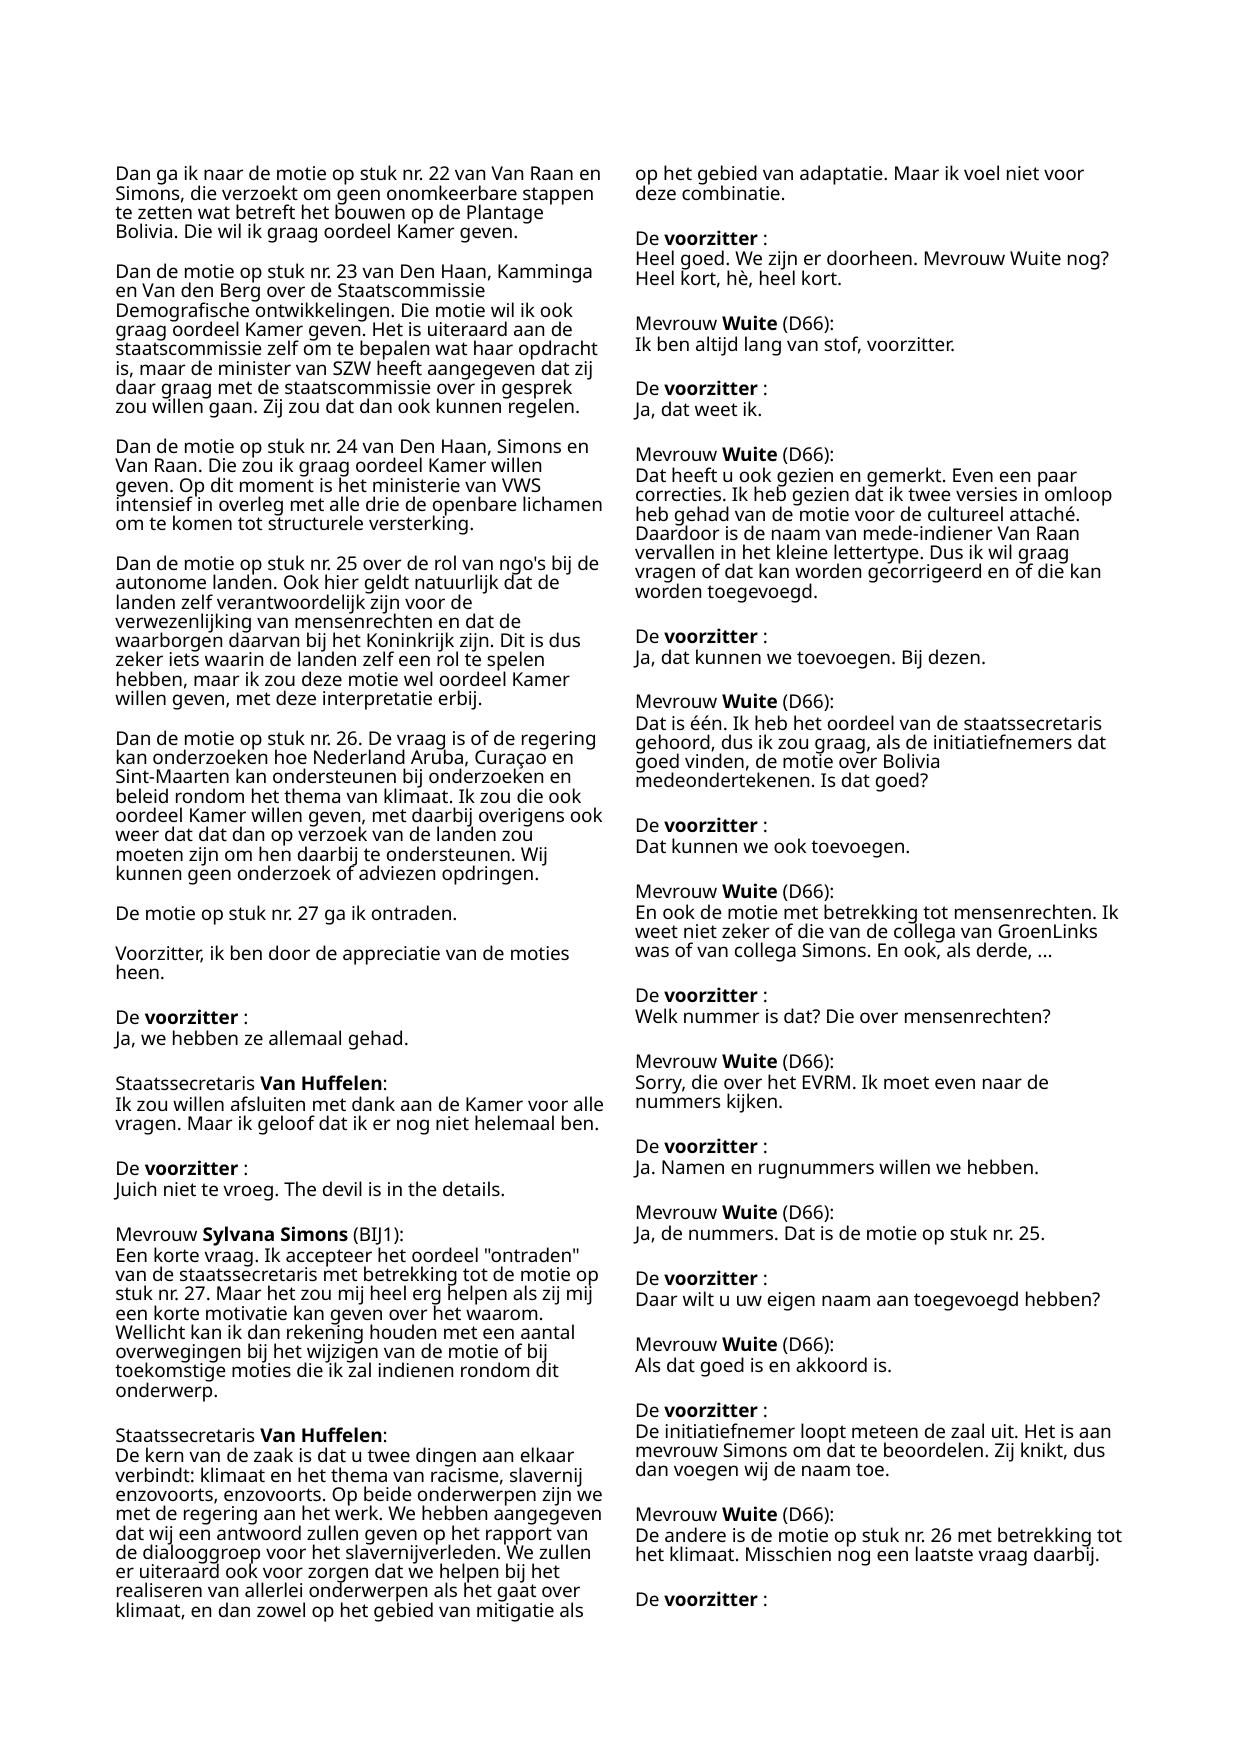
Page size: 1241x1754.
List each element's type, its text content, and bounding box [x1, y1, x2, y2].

text De kern van de zaak is dat u twee dingen aan elkaar verbindt: klimaat en het thema van racisme, slavernij enzovoorts, enzovoorts. Op beide onderwerpen zijn we met de regering aan het werk. We hebben aangegeven dat wij een antwoord zullen geven op het rapport van de dialooggroep voor het slavernijverleden. We zullen er uiteraard ook voor zorgen dat we helpen bij het realiseren van allerlei onderwerpen als het gaat over klimaat, en dan zowel op het gebied van mitigatie als [115, 1447, 605, 1621]
text Ja, we hebben ze allemaal gehad. [115, 1030, 605, 1049]
text Welk nummer is dat? Die over mensenrechten? [635, 1008, 1125, 1028]
text Ja. Namen en rugnummers willen we hebben. [635, 1159, 1125, 1178]
text De voorzitter : [635, 225, 1125, 250]
text Dan ga ik naar de motie op stuk nr. 22 van Van Raan en Simons, die verzoekt om geen onomkeerbare stappen te zetten wat betreft het bouwen op de Plantage Bolivia. Die wil ik graag oordeel Kamer geven. [115, 165, 605, 242]
text Dan de motie op stuk nr. 24 van Den Haan, Simons en Van Raan. Die zou ik graag oordeel Kamer willen geven. Op dit moment is het ministerie van VWS intensief in overleg met alle drie de openbare lichamen om te komen tot structurele versterking. [115, 438, 605, 534]
text De voorzitter : [635, 983, 1125, 1008]
text Voorzitter, ik ben door de appreciatie van de moties heen. [115, 945, 605, 983]
text Heel goed. We zijn er doorheen. Mevrouw Wuite nog? Heel kort, hè, heel kort. [635, 250, 1125, 289]
text Juich niet te vroeg. The devil is in the details. [115, 1181, 605, 1200]
text Ik ben altijd lang van stof, voorzitter. [635, 336, 1125, 355]
text Een korte vraag. Ik accepteer het oordeel "ontraden" van de staatssecretaris met betrekking tot de motie op stuk nr. 27. Maar het zou mij heel erg helpen als zij mij een korte motivatie kan geven over het waarom. Wellicht kan ik dan rekening houden met een aantal overwegingen bij het wijzigen van de motie of bij toekomstige moties die ik zal indienen rondom dit onderwerp. [115, 1247, 605, 1401]
text Mevrouw Wuite (D66): [635, 1048, 1125, 1074]
text De andere is de motie op stuk nr. 26 met betrekking tot het klimaat. Misschien nog een laatste vraag daarbij. [635, 1527, 1125, 1566]
text De voorzitter : [635, 376, 1125, 401]
text De voorzitter : [635, 1265, 1125, 1291]
text Als dat goed is en akkoord is. [635, 1357, 1125, 1376]
text Mevrouw Wuite (D66): [635, 1199, 1125, 1225]
text op het gebied van adaptatie. Maar ik voel niet voor deze combinatie. [635, 165, 1125, 204]
text De voorzitter : [635, 623, 1125, 649]
text De voorzitter : [635, 1397, 1125, 1423]
text De voorzitter : [635, 1133, 1125, 1159]
text Mevrouw Wuite (D66): [635, 1501, 1125, 1527]
text En ook de motie met betrekking tot mensenrechten. Ik weet niet zeker of die van de collega van GroenLinks was of van collega Simons. En ook, als derde, ... [635, 904, 1125, 962]
text Dan de motie op stuk nr. 23 van Den Haan, Kamminga en Van den Berg over de Staatscommissie Demografische ontwikkelingen. Die motie wil ik ook graag oordeel Kamer geven. Het is uiteraard aan de staatscommissie zelf om te bepalen wat haar opdracht is, maar de minister van SZW heeft aangegeven dat zij daar graag met de staatscommissie over in gesprek zou willen gaan. Zij zou dat dan ook kunnen regelen. [115, 263, 605, 417]
text Ja, dat kunnen we toevoegen. Bij dezen. [635, 649, 1125, 668]
text Dat kunnen we ook toevoegen. [635, 838, 1125, 857]
text De motie op stuk nr. 27 ga ik ontraden. [115, 905, 605, 924]
text De voorzitter : [635, 1586, 1125, 1612]
text Daar wilt u uw eigen naam aan toegevoegd hebben? [635, 1291, 1125, 1310]
text Ik zou willen afsluiten met dank aan de Kamer voor alle vragen. Maar ik geloof dat ik er nog niet helemaal ben. [115, 1096, 605, 1134]
text Dat heeft u ook gezien en gemerkt. Even een paar correcties. Ik heb gezien dat ik twee versies in omloop heb gehad van de motie voor de cultureel attaché. Daardoor is de naam van mede-indiener Van Raan vervallen in het kleine lettertype. Dus ik wil graag vragen of dat kan worden gecorrigeerd en of die kan worden toegevoegd. [635, 467, 1125, 602]
text Ja, de nummers. Dat is de motie op stuk nr. 25. [635, 1225, 1125, 1244]
text Dan de motie op stuk nr. 25 over de rol van ngo's bij de autonome landen. Ook hier geldt natuurlijk dat de landen zelf verantwoordelijk zijn voor de verwezenlijking van mensenrechten en dat de waarborgen daarvan bij het Koninkrijk zijn. Dit is dus zeker iets waarin de landen zelf een rol te spelen hebben, maar ik zou deze motie wel oordeel Kamer willen geven, met deze interpretatie erbij. [115, 555, 605, 709]
text Mevrouw Wuite (D66): [635, 310, 1125, 336]
text Sorry, die over het EVRM. Ik moet even naar de nummers kijken. [635, 1074, 1125, 1113]
text Mevrouw Wuite (D66): [635, 878, 1125, 904]
text Mevrouw Sylvana Simons (BIJ1): [115, 1221, 605, 1247]
text Staatssecretaris Van Huffelen: [115, 1422, 605, 1447]
text Ja, dat weet ik. [635, 401, 1125, 421]
text Dat is één. Ik heb het oordeel van de staatssecretaris gehoord, dus ik zou graag, als de initiatiefnemers dat goed vinden, de motie over Bolivia medeondertekenen. Is dat goed? [635, 714, 1125, 792]
text Mevrouw Wuite (D66): [635, 689, 1125, 714]
text Dan de motie op stuk nr. 26. De vraag is of de regering kan onderzoeken hoe Nederland Aruba, Curaçao en Sint-Maarten kan ondersteunen bij onderzoeken en beleid rondom het thema van klimaat. Ik zou die ook oordeel Kamer willen geven, met daarbij overigens ook weer dat dat dan op verzoek van de landen zou moeten zijn om hen daarbij te ondersteunen. Wij kunnen geen onderzoek of adviezen opdringen. [115, 730, 605, 884]
text De voorzitter : [115, 1004, 605, 1030]
text De voorzitter : [635, 812, 1125, 838]
text Staatssecretaris Van Huffelen: [115, 1070, 605, 1096]
text Mevrouw Wuite (D66): [635, 441, 1125, 467]
text Mevrouw Wuite (D66): [635, 1331, 1125, 1357]
text De initiatiefnemer loopt meteen de zaal uit. Het is aan mevrouw Simons om dat te beoordelen. Zij knikt, dus dan voegen wij de naam toe. [635, 1423, 1125, 1480]
text De voorzitter : [115, 1155, 605, 1181]
